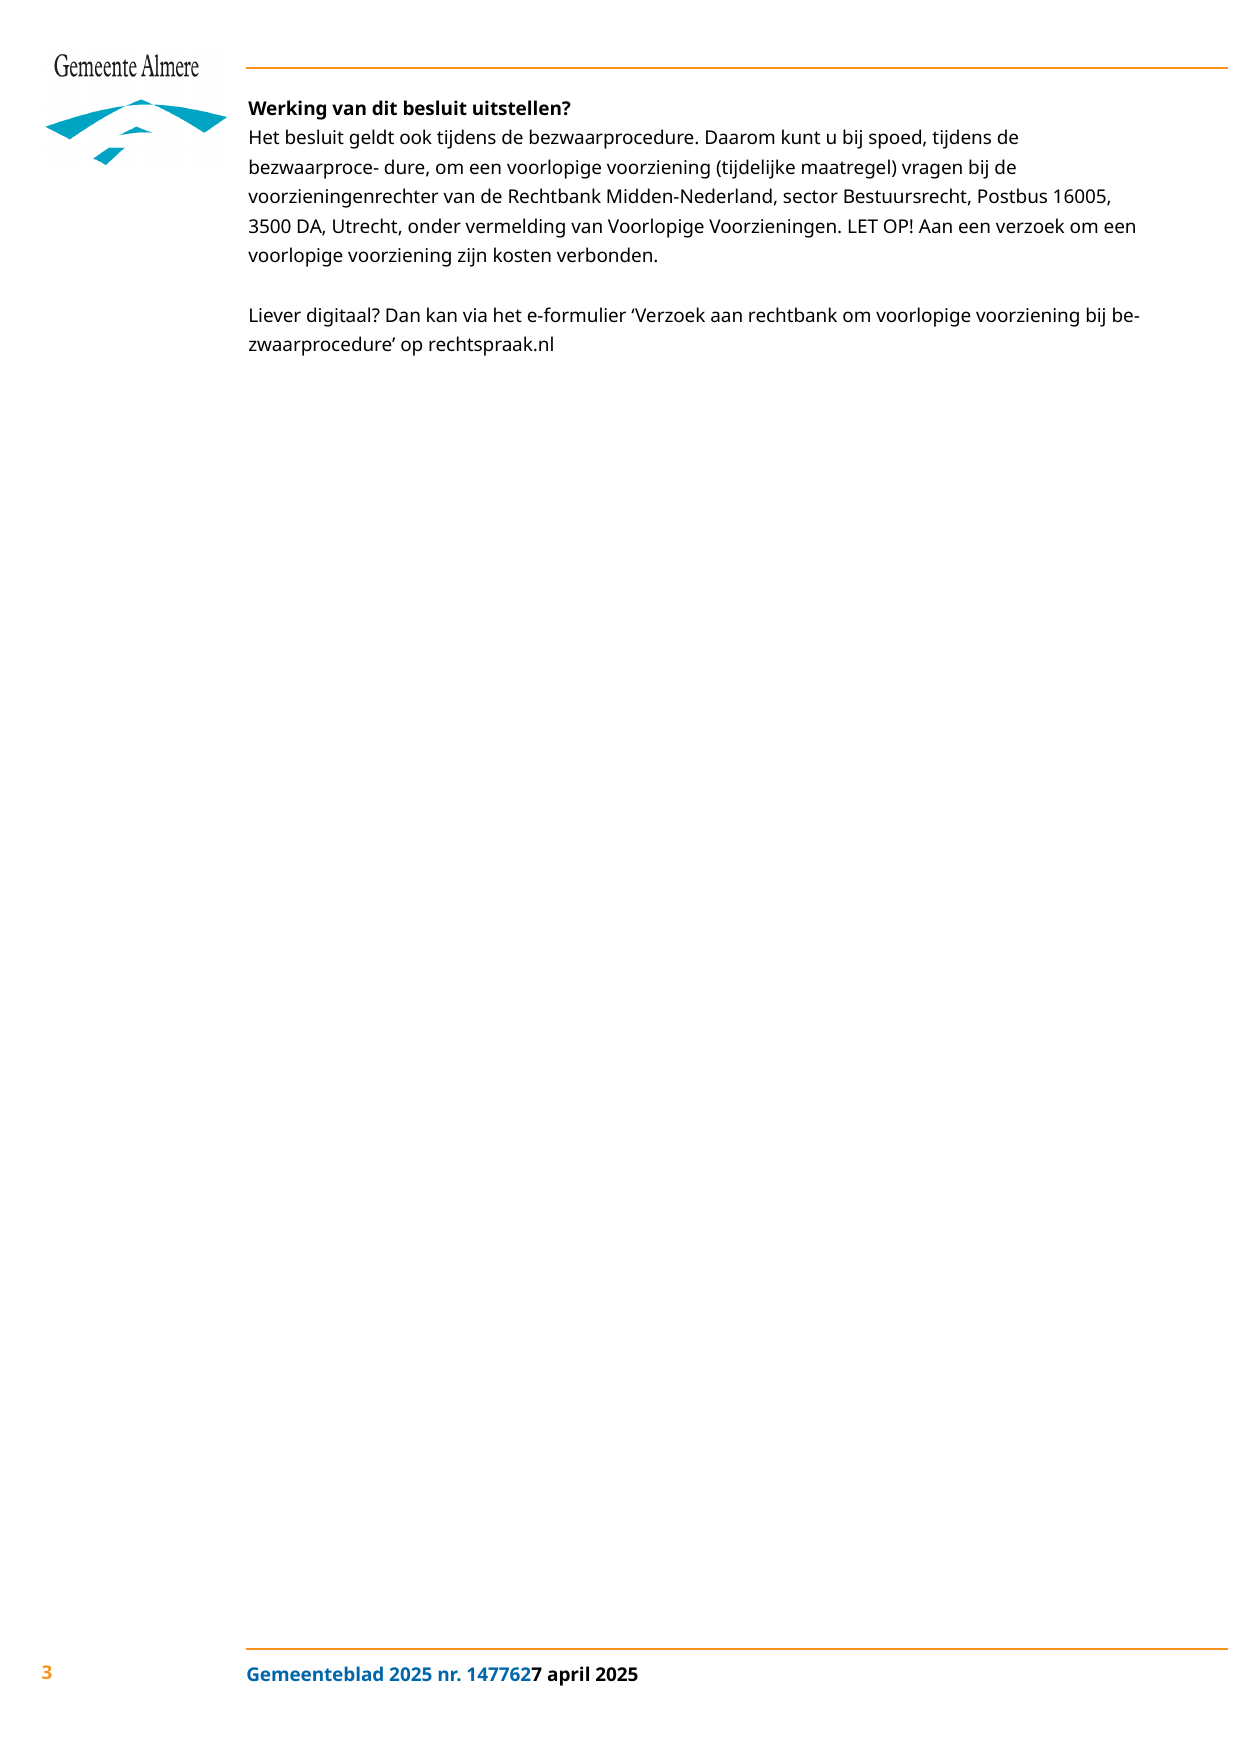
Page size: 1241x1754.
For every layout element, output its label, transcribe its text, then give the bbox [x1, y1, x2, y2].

text Het besluit geldt ook tijdens de bezwaarprocedure. Daarom kunt u bij spoed, tijdens de bezwaarproce- dure, om een voorlopige voorziening (tijdelijke maatregel) vragen bij de voorzieningenrechter van de Rechtbank Midden-Nederland, sector Bestuursrecht, Postbus 16005, 3500 DA, Utrecht, onder vermelding van Voorlopige Voorzieningen. LET OP! Aan een verzoek om een voorlopige voorziening zijn kosten verbonden. [248, 124, 1152, 268]
text Liever digitaal? Dan kan via het e-formulier ‘Verzoek aan rechtbank om voorlopige voorziening bij be- zwaarprocedure’ op rechtspraak.nl [248, 302, 1152, 357]
text Werking van dit besluit uitstellen? [248, 95, 1152, 121]
picture [41, 47, 231, 172]
